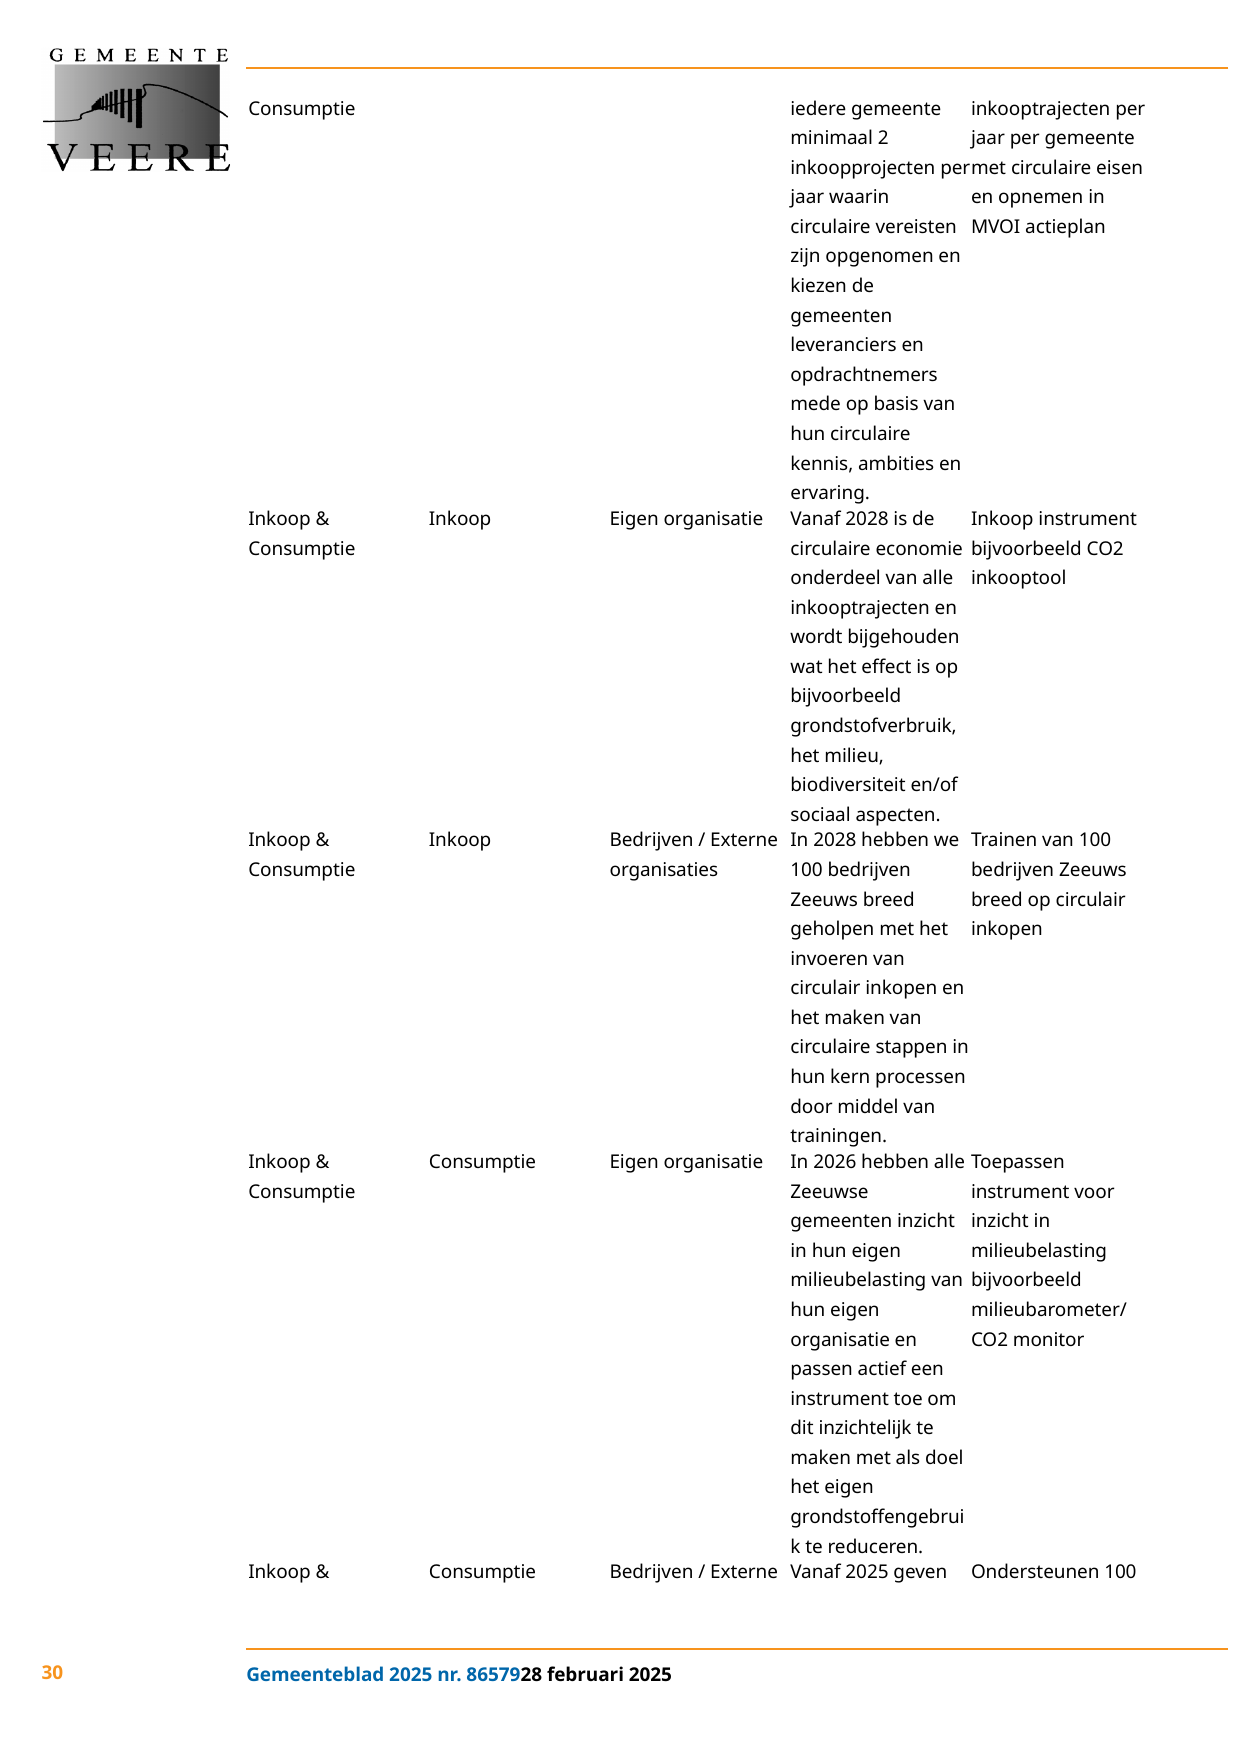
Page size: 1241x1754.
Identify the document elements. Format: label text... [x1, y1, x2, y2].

table_cell Consumptie [429, 1148, 609, 1558]
table_cell Inkoop [429, 827, 609, 1148]
table_cell [429, 95, 609, 505]
table_cell Toepassen instrument voor inzicht in milieubelasting bijvoorbeeld milieubarometer/ CO2 monitor [971, 1148, 1152, 1558]
table_cell Inkoop & Consumptie [248, 505, 429, 827]
table_cell Inkoop [429, 505, 609, 827]
table_cell Inkoop instrument bijvoorbeeld CO2 inkooptool [971, 505, 1152, 827]
table_cell Vanaf 2028 is de circulaire economie onderdeel van alle inkooptrajecten en wordt bijgehouden wat het effect is op bijvoorbeeld grondstofverbruik, het milieu, biodiversiteit en/of sociaal aspecten. [790, 505, 971, 827]
table_cell Vanaf 2025 geven [790, 1559, 971, 1584]
table_cell Trainen van 100 bedrijven Zeeuws breed op circulair inkopen [971, 827, 1152, 1148]
table_cell Bedrijven / Externe organisaties [609, 827, 790, 1148]
table_cell iedere gemeente minimaal 2 inkoopprojecten per jaar waarin circulaire vereisten zijn opgenomen en kiezen de gemeenten leveranciers en opdrachtnemers mede op basis van hun circulaire kennis, ambities en ervaring. [790, 95, 971, 505]
table_cell In 2026 hebben alle Zeeuwse gemeenten inzicht in hun eigen milieubelasting van hun eigen organisatie en passen actief een instrument toe om dit inzichtelijk te maken met als doel het eigen grondstoffengebruik te reduceren. [790, 1148, 971, 1558]
table_cell Bedrijven / Externe [609, 1559, 790, 1584]
table_cell Inkoop & Consumptie [248, 827, 429, 1148]
table_cell Consumptie [429, 1559, 609, 1584]
table_cell Consumptie [248, 95, 429, 505]
table_cell [609, 95, 790, 505]
table_cell Eigen organisatie [609, 1148, 790, 1558]
table_cell In 2028 hebben we 100 bedrijven Zeeuws breed geholpen met het invoeren van circulair inkopen en het maken van circulaire stappen in hun kern processen door middel van trainingen. [790, 827, 971, 1148]
picture [41, 47, 231, 172]
table_cell inkooptrajecten per jaar per gemeente met circulaire eisen en opnemen in MVOI actieplan [971, 95, 1152, 505]
table_cell Inkoop & Consumptie [248, 1148, 429, 1558]
table_cell Eigen organisatie [609, 505, 790, 827]
table_cell Ondersteunen 100 [971, 1559, 1152, 1584]
table_cell Inkoop & [248, 1559, 429, 1584]
